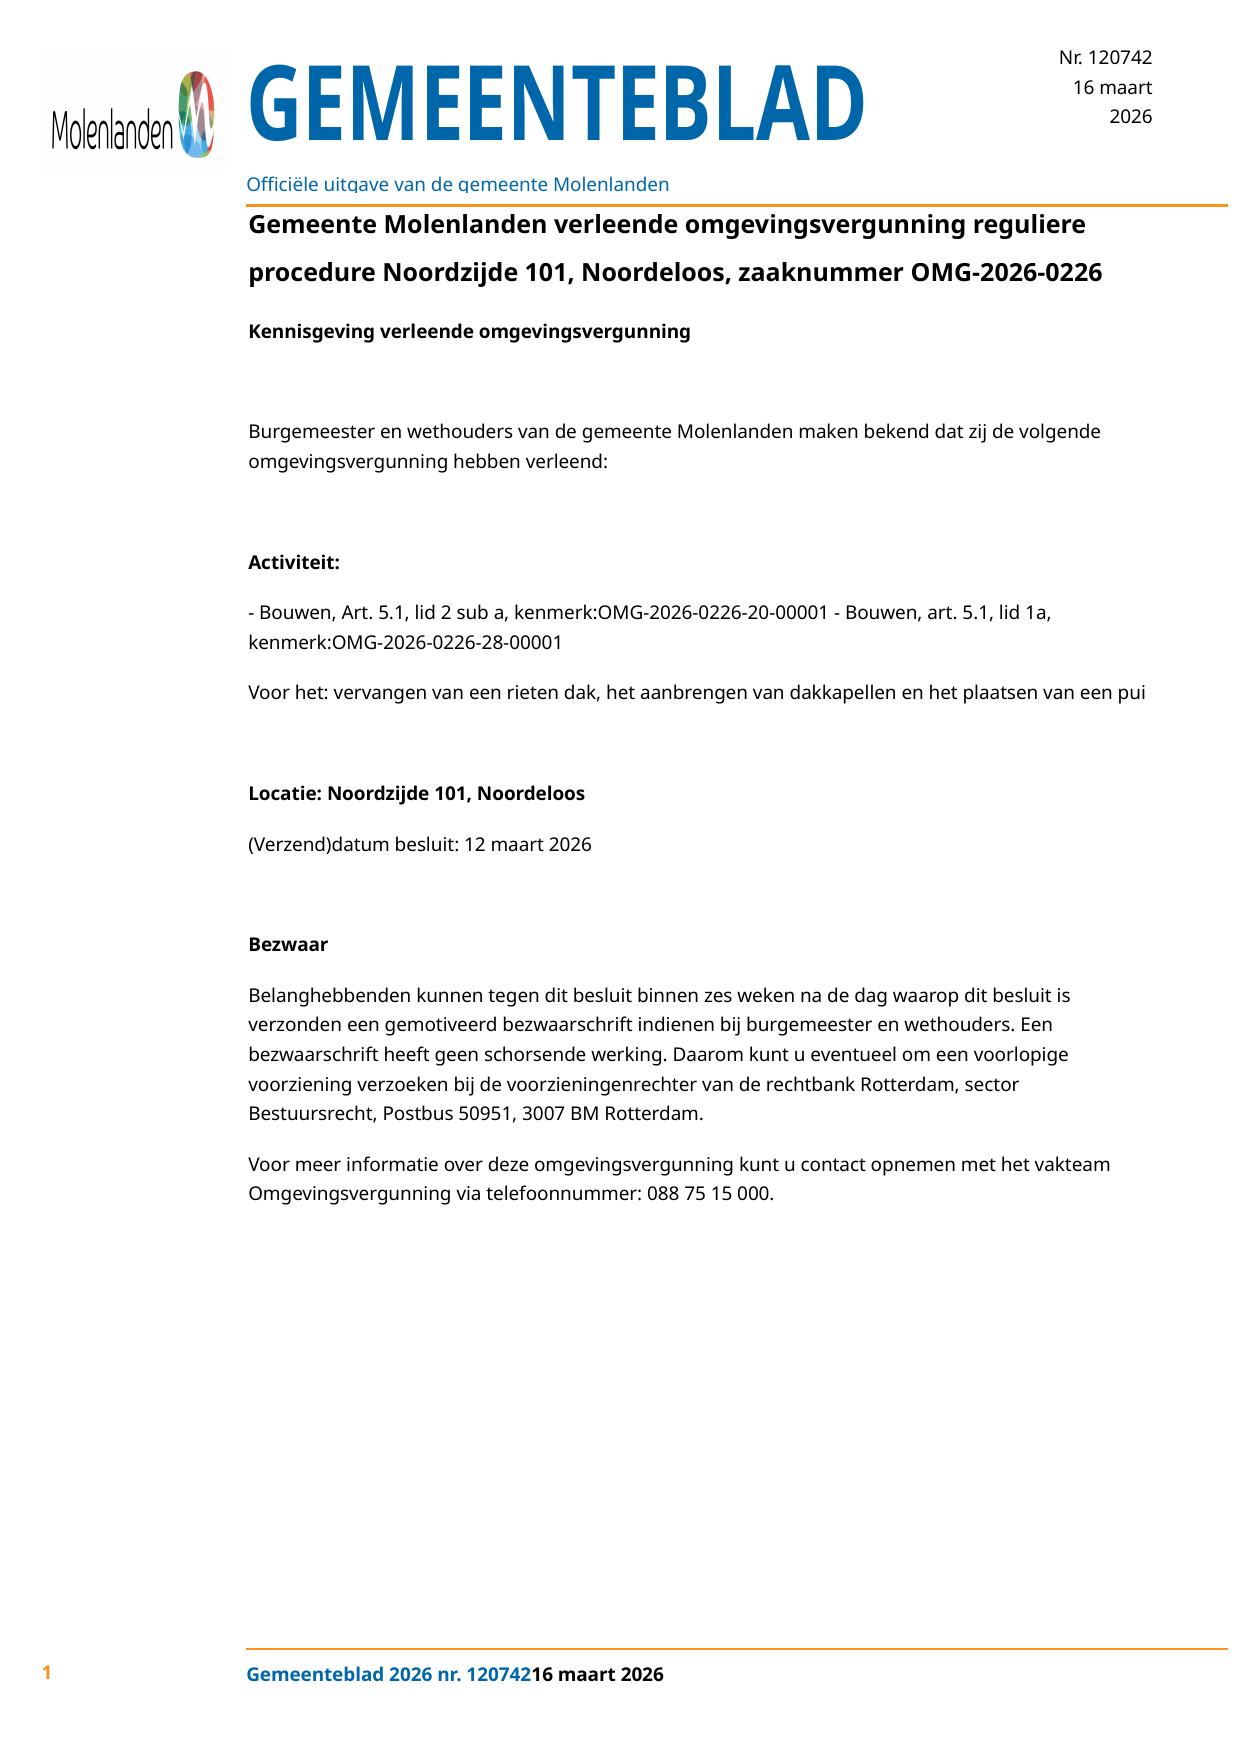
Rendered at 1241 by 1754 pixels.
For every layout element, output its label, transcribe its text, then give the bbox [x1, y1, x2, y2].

text (Verzend)datum besluit: 12 maart 2026 [248, 831, 1152, 857]
text Bezwaar [248, 932, 1152, 957]
text Locatie: Noordzijde 101, Noordeloos [248, 780, 1152, 806]
text Activiteit: [248, 549, 1152, 575]
picture [41, 47, 231, 172]
text Gemeente Molenlanden verleende omgevingsvergunning reguliere procedure Noordzijde 101, Noordeloos, zaaknummer OMG-2026-0226 [248, 207, 1152, 288]
text Burgemeester en wethouders van de gemeente Molenlanden maken bekend dat zij de volgende omgevingsvergunning hebben verleend: [248, 419, 1152, 474]
text - Bouwen, Art. 5.1, lid 2 sub a, kenmerk:OMG-2026-0226-20-00001 - Bouwen, art. 5.1, lid 1a, kenmerk:OMG-2026-0226-28-00001 [248, 599, 1152, 655]
text Belanghebbenden kunnen tegen dit besluit binnen zes weken na de dag waarop dit besluit is verzonden een gemotiveerd bezwaarschrift indienen bij burgemeester en wethouders. Een bezwaarschrift heeft geen schorsende werking. Daarom kunt u eventueel om een voorlopige voorziening verzoeken bij de voorzieningenrechter van de rechtbank Rotterdam, sector Bestuursrecht, Postbus 50951, 3007 BM Rotterdam. [248, 982, 1152, 1126]
text Voor meer informatie over deze omgevingsvergunning kunt u contact opnemen met het vakteam Omgevingsvergunning via telefoonnummer: 088 75 15 000. [248, 1151, 1152, 1206]
text Kennisgeving verleende omgevingsvergunning [248, 318, 1152, 344]
text Voor het: vervangen van een rieten dak, het aanbrengen van dakkapellen en het plaatsen van een pui [248, 679, 1152, 705]
